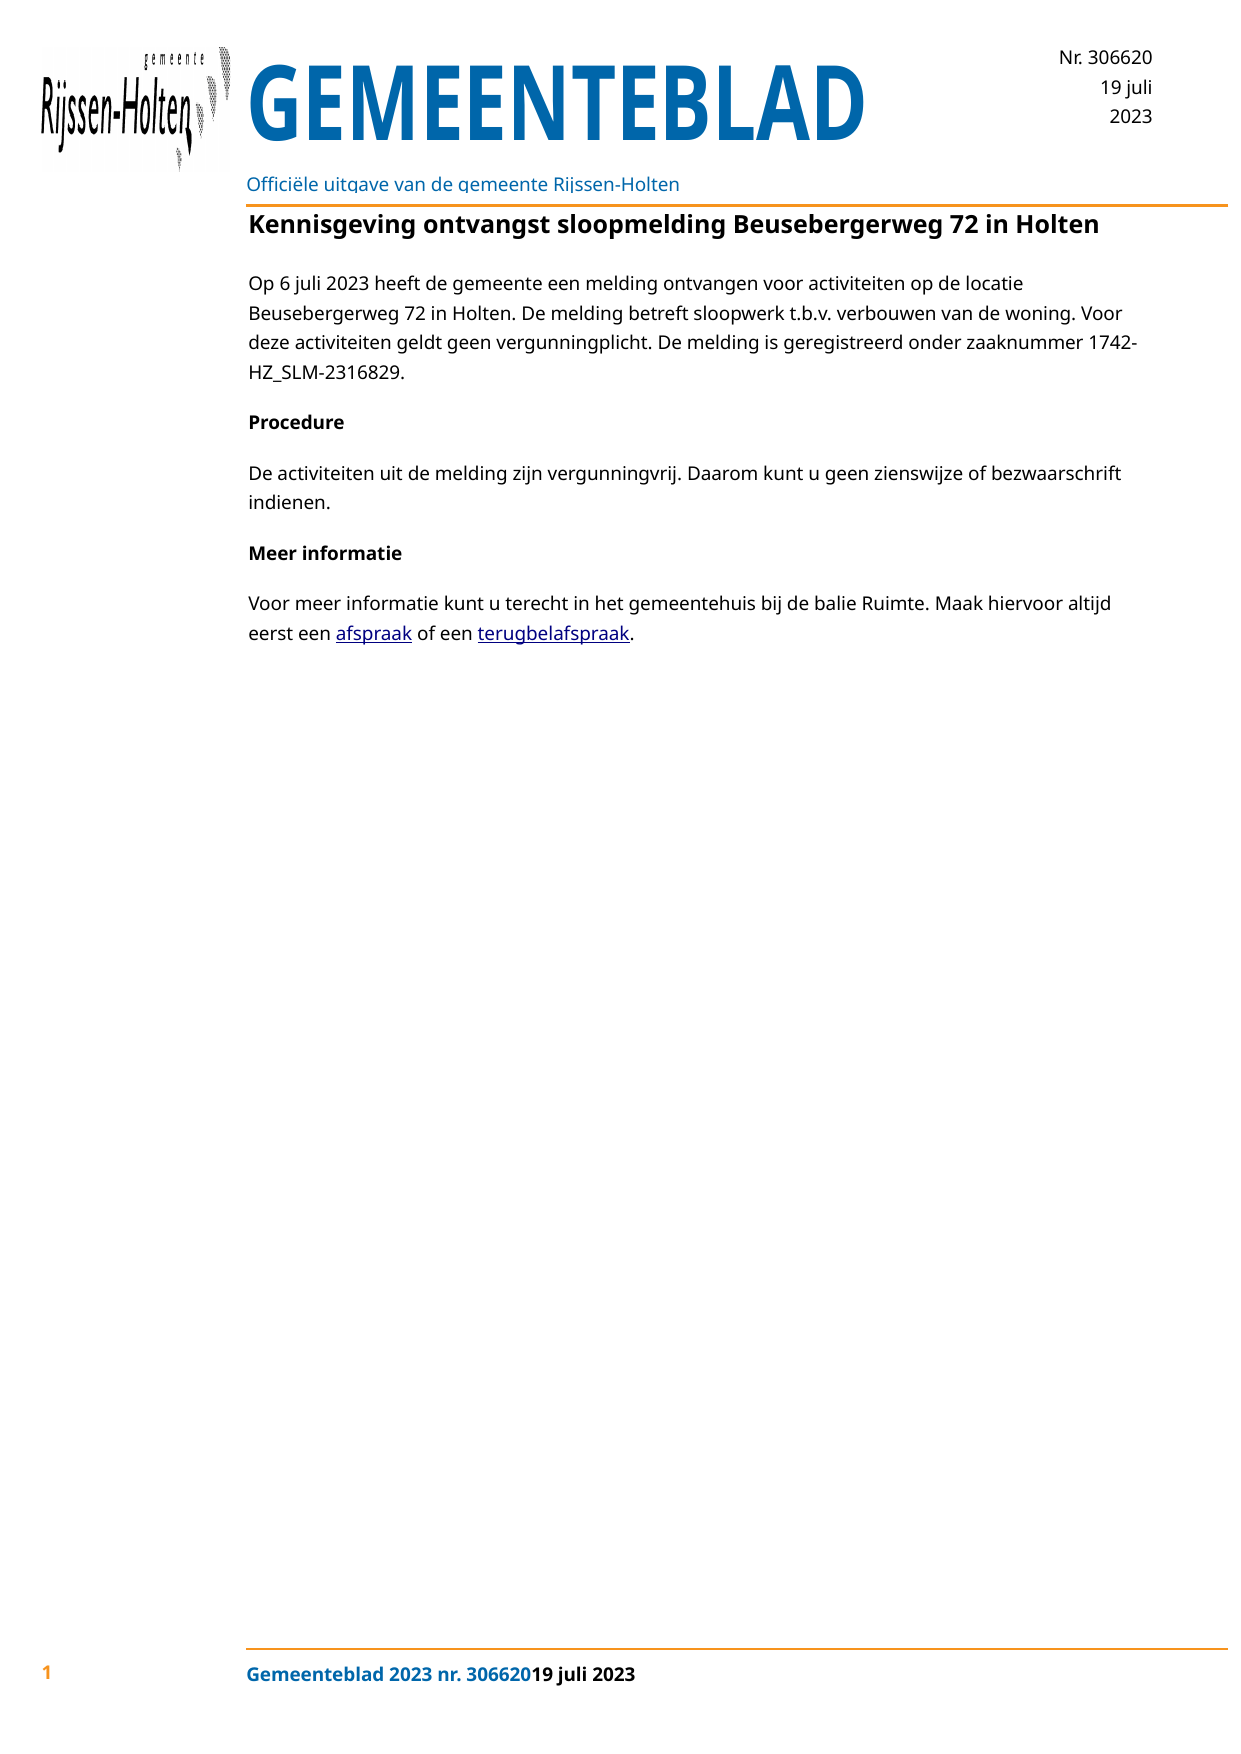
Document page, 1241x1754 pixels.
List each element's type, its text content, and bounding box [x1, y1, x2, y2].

text De activiteiten uit de melding zijn vergunningvrij. Daarom kunt u geen zienswijze of bezwaarschrift indienen. [248, 460, 1152, 515]
picture [41, 47, 231, 172]
text Meer informatie [248, 540, 1152, 566]
text Voor meer informatie kunt u terecht in het gemeentehuis bij de balie Ruimte. Maak hiervoor altijd eerst een afspraak of een terugbelafspraak. [248, 590, 1152, 646]
text Kennisgeving ontvangst sloopmelding Beusebergerweg 72 in Holten [248, 207, 1152, 241]
text Procedure [248, 409, 1152, 435]
text Op 6 juli 2023 heeft de gemeente een melding ontvangen voor activiteiten op de locatie Beusebergerweg 72 in Holten. De melding betreft sloopwerk t.b.v. verbouwen van de woning. Voor deze activiteiten geldt geen vergunningplicht. De melding is geregistreerd onder zaaknummer 1742-HZ_SLM-2316829. [248, 270, 1152, 385]
